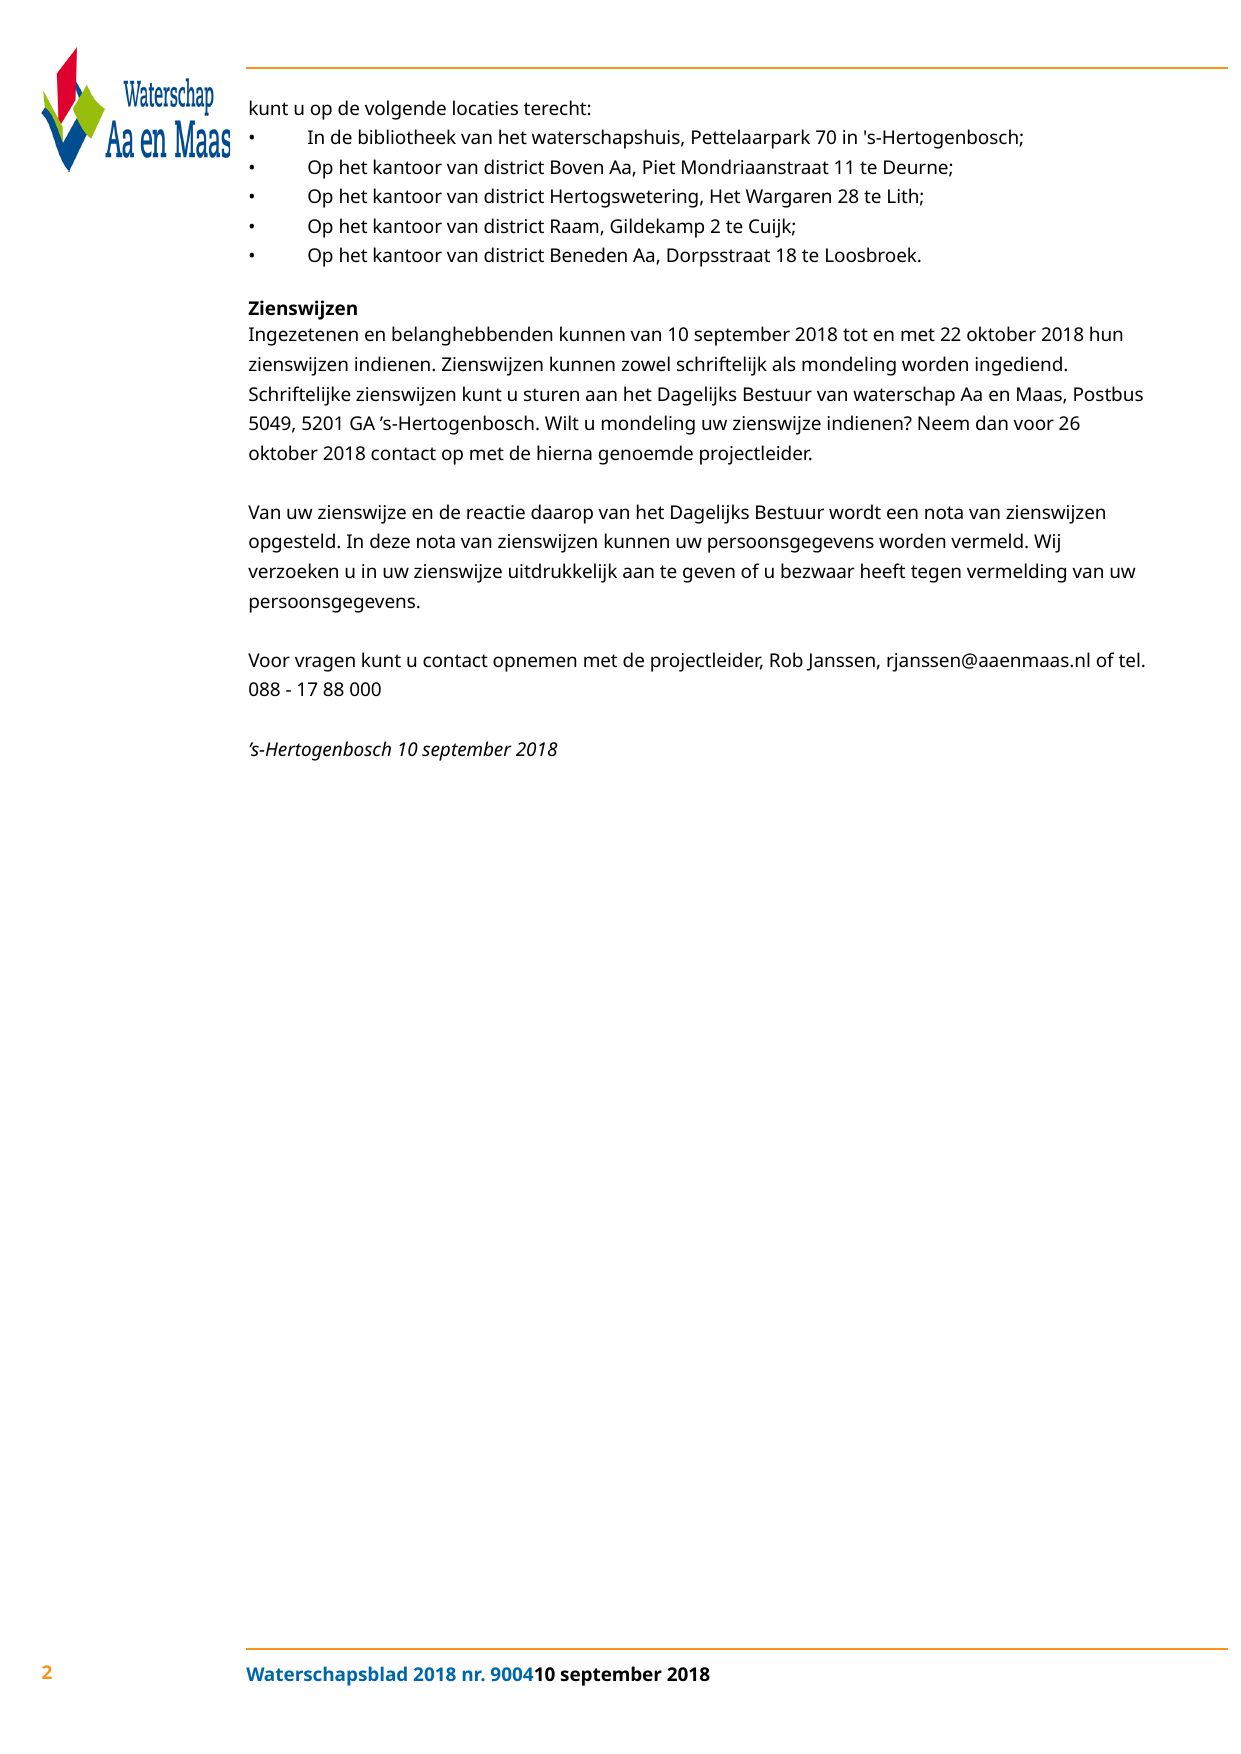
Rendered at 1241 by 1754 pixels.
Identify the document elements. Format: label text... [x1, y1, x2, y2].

text Ingezetenen en belanghebbenden kunnen van 10 september 2018 tot en met 22 oktober 2018 hun zienswijzen indienen. Zienswijzen kunnen zowel schriftelijk als mondeling worden ingediend. Schriftelijke zienswijzen kunt u sturen aan het Dagelijks Bestuur van waterschap Aa en Maas, Postbus 5049, 5201 GA ’s-Hertogenbosch. Wilt u mondeling uw zienswijze indienen? Neem dan voor 26 oktober 2018 contact op met de hierna genoemde projectleider. [248, 322, 1152, 466]
text Zienswijzen [248, 293, 1152, 322]
picture [41, 47, 231, 172]
list Op het kantoor van district Boven Aa, Piet Mondriaanstraat 11 te Deurne; [248, 154, 1152, 180]
text kunt u op de volgende locaties terecht: [248, 95, 1152, 121]
text Voor vragen kunt u contact opnemen met de projectleider, Rob Janssen, rjanssen@aaenmaas.nl of tel. 088 - 17 88 000 [248, 647, 1152, 702]
text ’s-Hertogenbosch 10 september 2018 [248, 736, 1152, 761]
text Van uw zienswijze en de reactie daarop van het Dagelijks Bestuur wordt een nota van zienswijzen opgesteld. In deze nota van zienswijzen kunnen uw persoonsgegevens worden vermeld. Wij verzoeken u in uw zienswijze uitdrukkelijk aan te geven of u bezwaar heeft tegen vermelding van uw persoonsgegevens. [248, 499, 1152, 613]
list Op het kantoor van district Hertogswetering, Het Wargaren 28 te Lith; [248, 183, 1152, 209]
list In de bibliotheek van het waterschapshuis, Pettelaarpark 70 in 's-Hertogenbosch; [248, 124, 1152, 150]
list Op het kantoor van district Beneden Aa, Dorpsstraat 18 te Loosbroek. [248, 243, 1152, 268]
list Op het kantoor van district Raam, Gildekamp 2 te Cuijk; [248, 213, 1152, 239]
